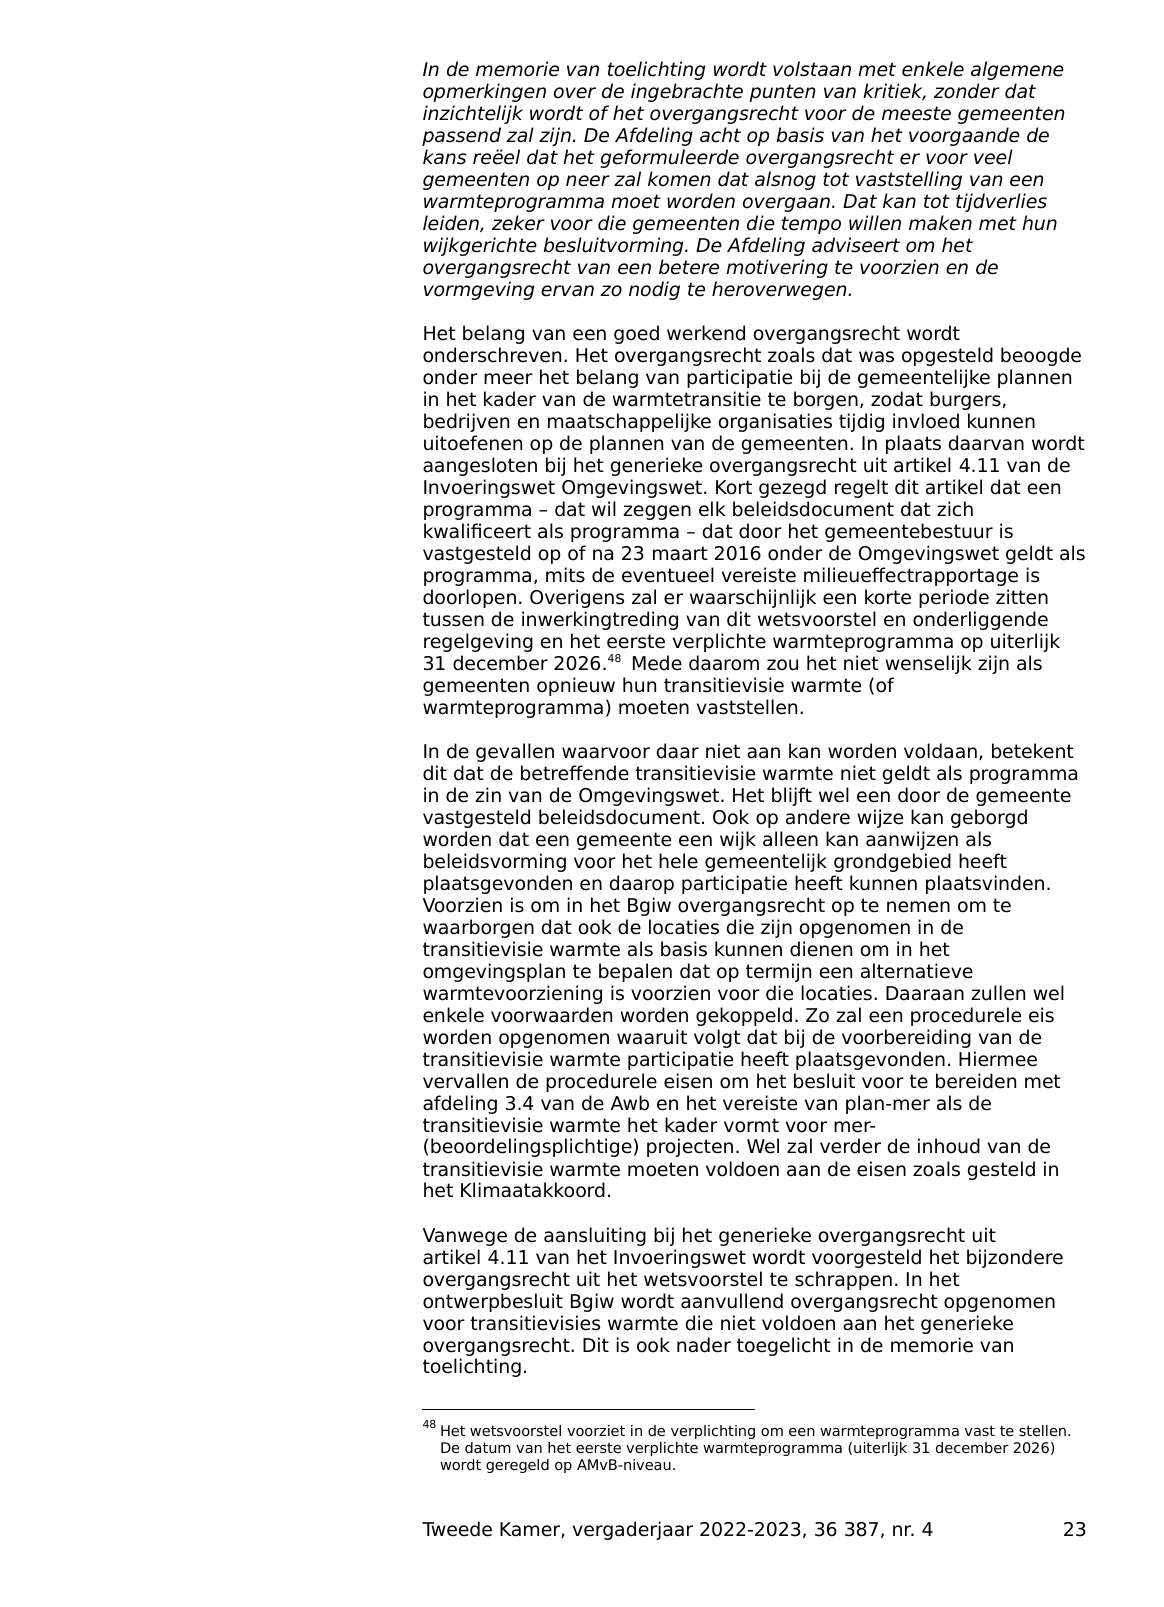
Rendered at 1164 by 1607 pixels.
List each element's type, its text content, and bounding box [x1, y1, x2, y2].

text Het belang van een goed werkend overgangsrecht wordt onderschreven. Het overgangsrecht zoals dat was opgesteld beoogde onder meer het belang van participatie bij de gemeentelijke plannen in het kader van de warmtetransitie te borgen, zodat burgers, bedrijven en maatschappelijke organisaties tijdig invloed kunnen uitoefenen op de plannen van de gemeenten. In plaats daarvan wordt aangesloten bij het generieke overgangsrecht uit artikel 4.11 van de Invoeringswet Omgevingswet. Kort gezegd regelt dit artikel dat een programma – dat wil zeggen elk beleidsdocument dat zich kwalificeert als programma – dat door het gemeentebestuur is vastgesteld op of na 23 maart 2016 onder de Omgevingswet geldt als programma, mits de eventueel vereiste milieueffectrapportage is doorlopen. Overigens zal er waarschijnlijk een korte periode zitten tussen de inwerkingtreding van dit wetsvoorstel en onderliggende regelgeving en het eerste verplichte warmteprogramma op uiterlijk 31 december 2026. Mede daarom zou het niet wenselijk zijn als gemeenten opnieuw hun transitievisie warmte (of warmteprogramma) moeten vaststellen. [422, 323, 1087, 719]
text In de gevallen waarvoor daar niet aan kan worden voldaan, betekent dit dat de betreffende transitievisie warmte niet geldt als programma in de zin van de Omgevingswet. Het blijft wel een door de gemeente vastgesteld beleidsdocument. Ook op andere wijze kan geborgd worden dat een gemeente een wijk alleen kan aanwijzen als beleidsvorming voor het hele gemeentelijk grondgebied heeft plaatsgevonden en daarop participatie heeft kunnen plaatsvinden. Voorzien is om in het Bgiw overgangsrecht op te nemen om te waarborgen dat ook de locaties die zijn opgenomen in de transitievisie warmte als basis kunnen dienen om in het omgevingsplan te bepalen dat op termijn een alternatieve warmtevoorziening is voorzien voor die locaties. Daaraan zullen wel enkele voorwaarden worden gekoppeld. Zo zal een procedurele eis worden opgenomen waaruit volgt dat bij de voorbereiding van de transitievisie warmte participatie heeft plaatsgevonden. Hiermee vervallen de procedurele eisen om het besluit voor te bereiden met afdeling 3.4 van de Awb en het vereiste van plan-mer als de transitievisie warmte het kader vormt voor mer-(beoordelingsplichtige) projecten. Wel zal verder de inhoud van de transitievisie warmte moeten voldoen aan de eisen zoals gesteld in het Klimaatakkoord. [422, 741, 1087, 1202]
text In de memorie van toelichting wordt volstaan met enkele algemene opmerkingen over de ingebrachte punten van kritiek, zonder dat inzichtelijk wordt of het overgangsrecht voor de meeste gemeenten passend zal zijn. De Afdeling acht op basis van het voorgaande de kans reëel dat het geformuleerde overgangsrecht er voor veel gemeenten op neer zal komen dat alsnog tot vaststelling van een warmteprogramma moet worden overgaan. Dat kan tot tijdverlies leiden, zeker voor die gemeenten die tempo willen maken met hun wijkgerichte besluitvorming. De Afdeling adviseert om het overgangsrecht van een betere motivering te voorzien en de vormgeving ervan zo nodig te heroverwegen. [422, 59, 1087, 301]
text Het wetsvoorstel voorziet in de verplichting om een warmteprogramma vast te stellen. De datum van het eerste verplichte warmteprogramma (uiterlijk 31 december 2026) wordt geregeld op AMvB-niveau. [422, 1418, 1087, 1474]
text Vanwege de aansluiting bij het generieke overgangsrecht uit artikel 4.11 van het Invoeringswet wordt voorgesteld het bijzondere overgangsrecht uit het wetsvoorstel te schrappen. In het ontwerpbesluit Bgiw wordt aanvullend overgangsrecht opgenomen voor transitievisies warmte die niet voldoen aan het generieke overgangsrecht. Dit is ook nader toegelicht in de memorie van toelichting. [422, 1224, 1087, 1378]
